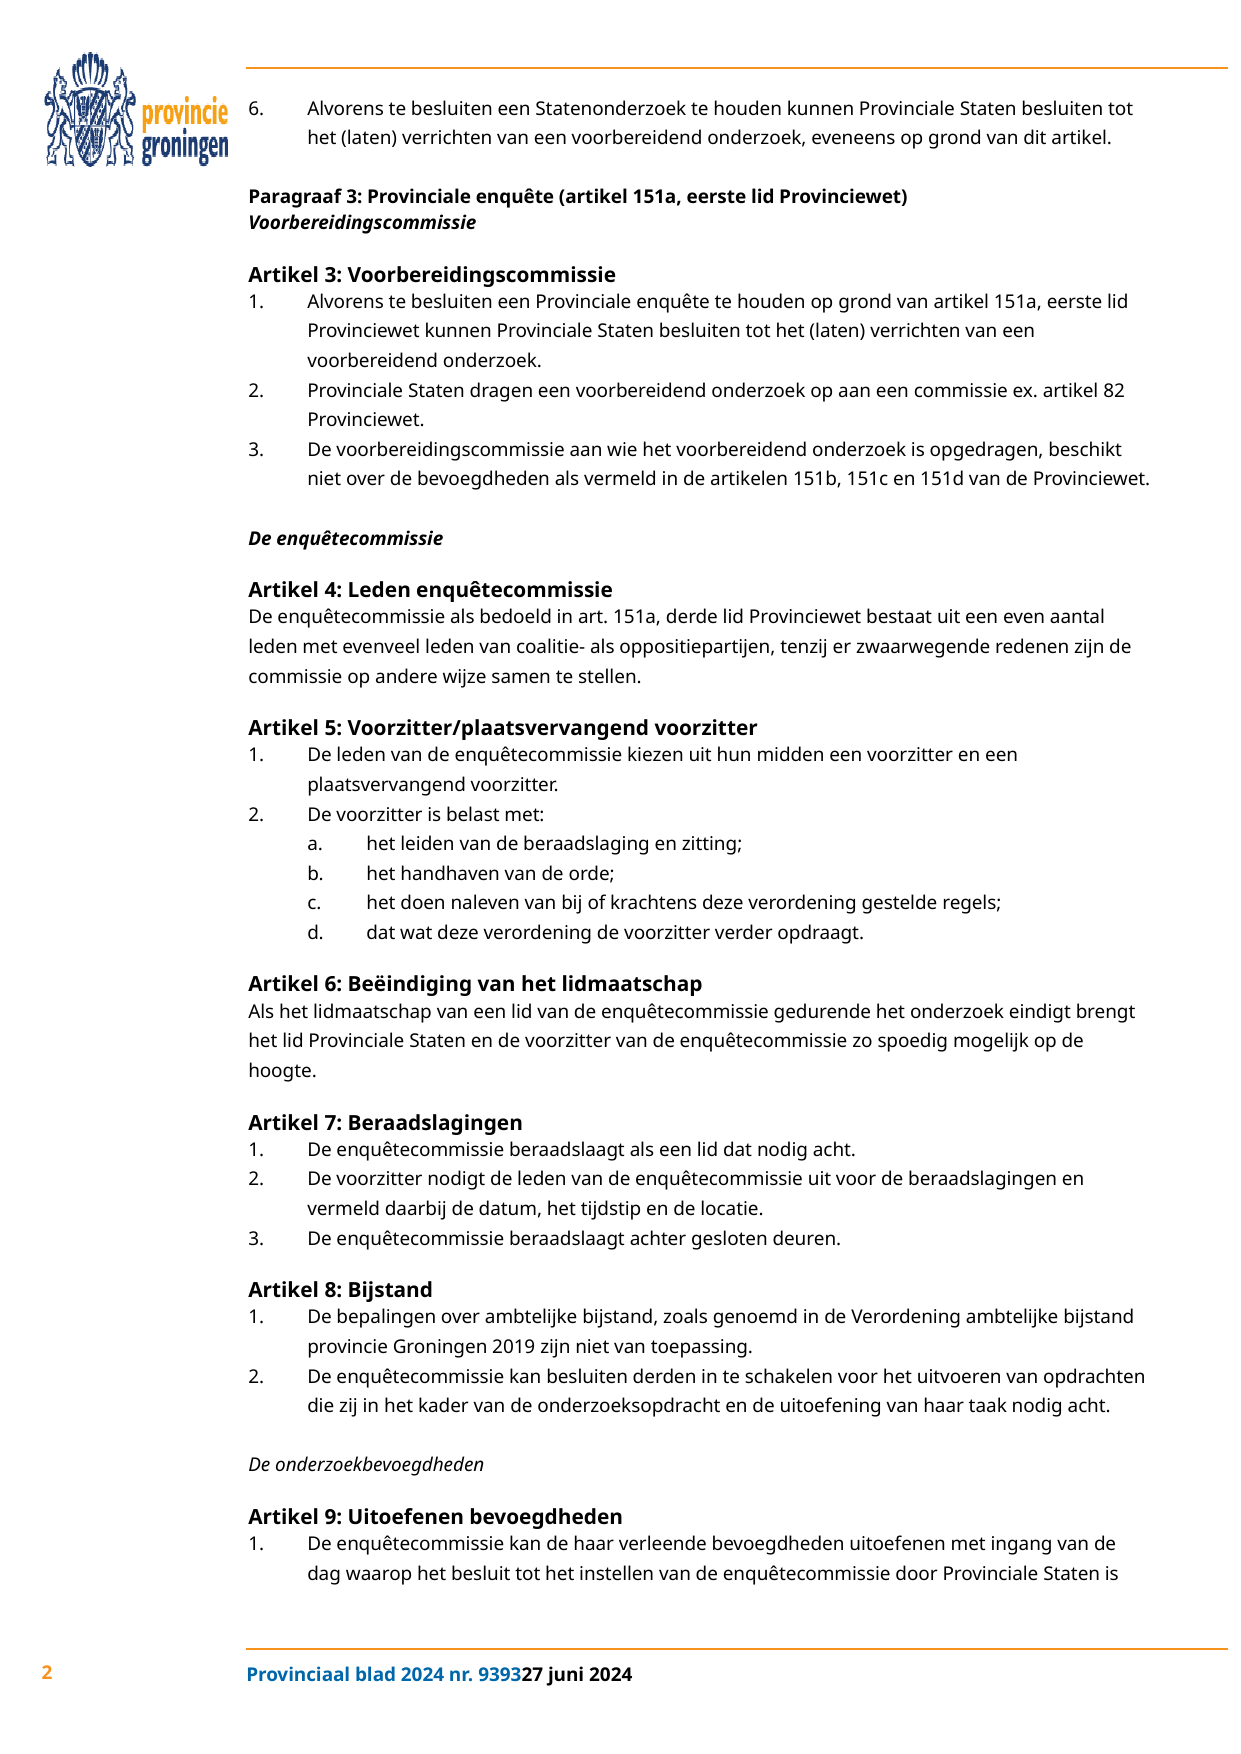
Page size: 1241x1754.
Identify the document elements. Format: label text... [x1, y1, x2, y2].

list De enquêtecommissie beraadslaagt als een lid dat nodig acht. [248, 1136, 1152, 1162]
list De enquêtecommissie kan besluiten derden in te schakelen voor het uitvoeren van opdrachten die zij in het kader van de onderzoeksopdracht en de uitoefening van haar taak nodig acht. [248, 1363, 1152, 1418]
text De onderzoekbevoegdheden [248, 1452, 1152, 1477]
list het leiden van de beraadslaging en zitting; [307, 830, 1152, 856]
text Artikel 7: Beraadslagingen [248, 1108, 1152, 1136]
list Provinciale Staten dragen een voorbereidend onderzoek op aan een commissie ex. artikel 82 Provinciewet. [248, 377, 1152, 432]
list Alvorens te besluiten een Statenonderzoek te houden kunnen Provinciale Staten besluiten tot het (laten) verrichten van een voorbereidend onderzoek, eveneens op grond van dit artikel. [248, 95, 1152, 150]
text De enquêtecommissie [248, 525, 1152, 551]
text Paragraaf 3: Provinciale enquête (artikel 151a, eerste lid Provinciewet) [248, 183, 1152, 209]
list Alvorens te besluiten een Provinciale enquête te houden op grond van artikel 151a, eerste lid Provinciewet kunnen Provinciale Staten besluiten tot het (laten) verrichten van een voorbereidend onderzoek. [248, 288, 1152, 373]
text De enquêtecommissie als bedoeld in art. 151a, derde lid Provinciewet bestaat uit een even aantal leden met evenveel leden van coalitie- als oppositiepartijen, tenzij er zwaarwegende redenen zijn de commissie op andere wijze samen te stellen. [248, 604, 1152, 688]
text Voorbereidingscommissie [248, 209, 1152, 235]
list De enquêtecommissie kan de haar verleende bevoegdheden uitoefenen met ingang van de dag waarop het besluit tot het instellen van de enquêtecommissie door Provinciale Staten is [248, 1530, 1152, 1586]
text Artikel 8: Bijstand [248, 1275, 1152, 1304]
list De bepalingen over ambtelijke bijstand, zoals genoemd in de Verordening ambtelijke bijstand provincie Groningen 2019 zijn niet van toepassing. [248, 1304, 1152, 1359]
text Artikel 3: Voorbereidingscommissie [248, 260, 1152, 288]
text Als het lidmaatschap van een lid van de enquêtecommissie gedurende het onderzoek eindigt brengt het lid Provinciale Staten en de voorzitter van de enquêtecommissie zo spoedig mogelijk op de hoogte. [248, 998, 1152, 1083]
text Artikel 4: Leden enquêtecommissie [248, 575, 1152, 604]
list De voorbereidingscommissie aan wie het voorbereidend onderzoek is opgedragen, beschikt niet over de bevoegdheden als vermeld in de artikelen 151b, 151c en 151d van de Provinciewet. [248, 436, 1152, 491]
list De voorzitter nodigt de leden van de enquêtecommissie uit voor de beraadslagingen en vermeld daarbij de datum, het tijdstip en de locatie. [248, 1166, 1152, 1221]
text Artikel 5: Voorzitter/plaatsvervangend voorzitter [248, 713, 1152, 742]
list De voorzitter is belast met: [248, 801, 1152, 827]
text Artikel 6: Beëindiging van het lidmaatschap [248, 969, 1152, 998]
list De enquêtecommissie beraadslaagt achter gesloten deuren. [248, 1225, 1152, 1251]
list dat wat deze verordening de voorzitter verder opdraagt. [307, 919, 1152, 945]
list De leden van de enquêtecommissie kiezen uit hun midden een voorzitter en een plaatsvervangend voorzitter. [248, 742, 1152, 797]
picture [41, 47, 231, 172]
list het doen naleven van bij of krachtens deze verordening gestelde regels; [307, 889, 1152, 915]
text Artikel 9: Uitoefenen bevoegdheden [248, 1502, 1152, 1530]
list het handhaven van de orde; [307, 860, 1152, 886]
